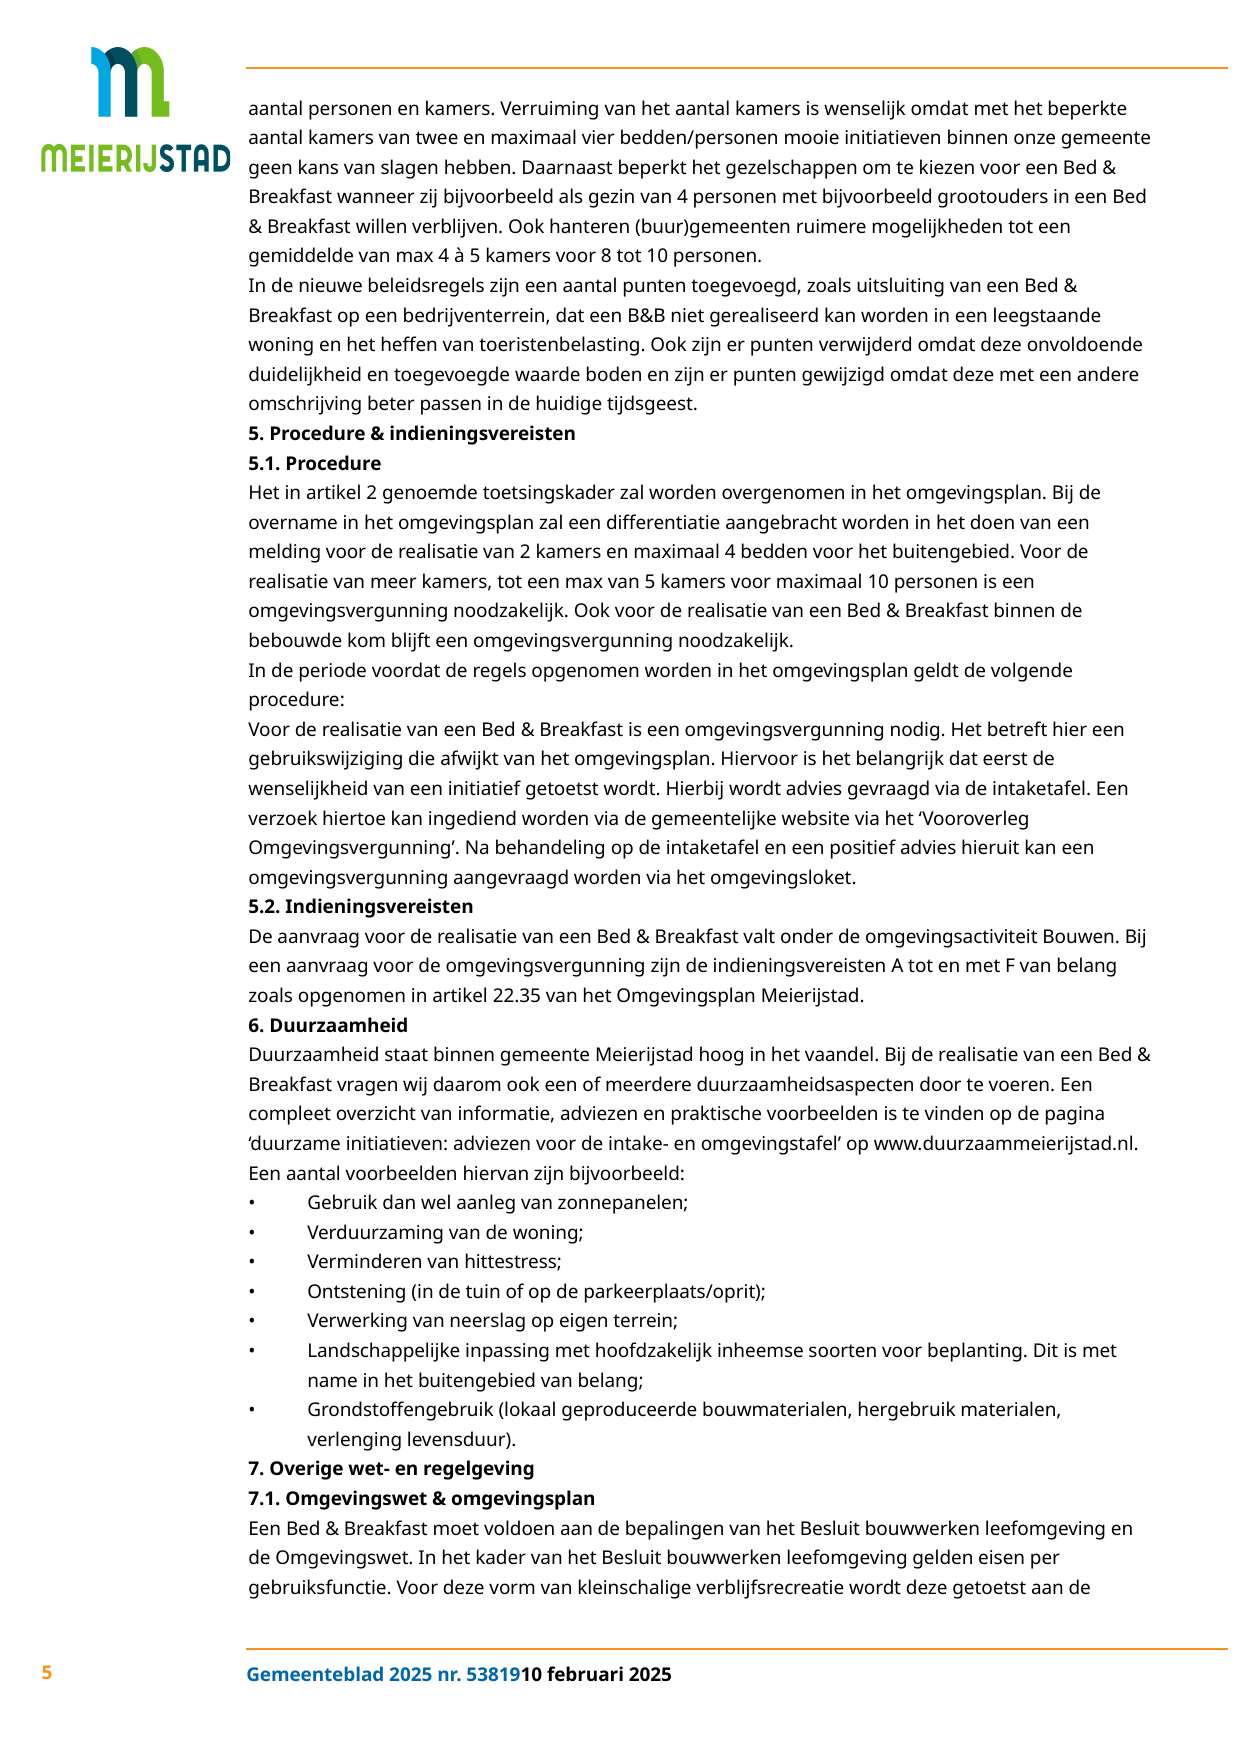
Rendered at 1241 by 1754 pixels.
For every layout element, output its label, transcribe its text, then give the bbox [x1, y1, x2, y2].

text 7. Overige wet- en regelgeving [248, 1456, 1152, 1481]
text De aanvraag voor de realisatie van een Bed & Breakfast valt onder de omgevingsactiviteit Bouwen. Bij een aanvraag voor de omgevingsvergunning zijn de indieningsvereisten A tot en met F van belang zoals opgenomen in artikel 22.35 van het Omgevingsplan Meierijstad. [248, 923, 1152, 1008]
text 5. Procedure & indieningsvereisten [248, 420, 1152, 446]
text 7.1. Omgevingswet & omgevingsplan [248, 1485, 1152, 1511]
text 6. Duurzaamheid [248, 1012, 1152, 1038]
picture [41, 47, 231, 172]
text 5.1. Procedure [248, 450, 1152, 476]
text Het in artikel 2 genoemde toetsingskader zal worden overgenomen in het omgevingsplan. Bij de overname in het omgevingsplan zal een differentiatie aangebracht worden in het doen van een melding voor de realisatie van 2 kamers en maximaal 4 bedden voor het buitengebied. Voor de realisatie van meer kamers, tot een max van 5 kamers voor maximaal 10 personen is een omgevingsvergunning noodzakelijk. Ook voor de realisatie van een Bed & Breakfast binnen de bebouwde kom blijft een omgevingsvergunning noodzakelijk. [248, 479, 1152, 653]
text 5.2. Indieningsvereisten [248, 893, 1152, 919]
list Ontstening (in de tuin of op de parkeerplaats/oprit); [248, 1278, 1152, 1304]
list Verwerking van neerslag op eigen terrein; [248, 1308, 1152, 1333]
list Grondstoffengebruik (lokaal geproduceerde bouwmaterialen, hergebruik materialen, verlenging levensduur). [248, 1396, 1152, 1452]
text In de periode voordat de regels opgenomen worden in het omgevingsplan geldt de volgende procedure: [248, 657, 1152, 712]
text aantal personen en kamers. Verruiming van het aantal kamers is wenselijk omdat met het beperkte aantal kamers van twee en maximaal vier bedden/personen mooie initiatieven binnen onze gemeente geen kans van slagen hebben. Daarnaast beperkt het gezelschappen om te kiezen voor een Bed & Breakfast wanneer zij bijvoorbeeld als gezin van 4 personen met bijvoorbeeld grootouders in een Bed & Breakfast willen verblijven. Ook hanteren (buur)gemeenten ruimere mogelijkheden tot een gemiddelde van max 4 à 5 kamers voor 8 tot 10 personen. [248, 95, 1152, 268]
list Landschappelijke inpassing met hoofdzakelijk inheemse soorten voor beplanting. Dit is met name in het buitengebied van belang; [248, 1337, 1152, 1393]
text Duurzaamheid staat binnen gemeente Meierijstad hoog in het vaandel. Bij de realisatie van een Bed & Breakfast vragen wij daarom ook een of meerdere duurzaamheidsaspecten door te voeren. Een compleet overzicht van informatie, adviezen en praktische voorbeelden is te vinden op de pagina ‘duurzame initiatieven: adviezen voor de intake- en omgevingstafel’ op www.duurzaammeierijstad.nl. Een aantal voorbeelden hiervan zijn bijvoorbeeld: [248, 1041, 1152, 1186]
list Gebruik dan wel aanleg van zonnepanelen; [248, 1189, 1152, 1215]
text In de nieuwe beleidsregels zijn een aantal punten toegevoegd, zoals uitsluiting van een Bed & Breakfast op een bedrijventerrein, dat een B&B niet gerealiseerd kan worden in een leegstaande woning en het heffen van toeristenbelasting. Ook zijn er punten verwijderd omdat deze onvoldoende duidelijkheid en toegevoegde waarde boden en zijn er punten gewijzigd omdat deze met een andere omschrijving beter passen in de huidige tijdsgeest. [248, 272, 1152, 416]
text Voor de realisatie van een Bed & Breakfast is een omgevingsvergunning nodig. Het betreft hier een gebruikswijziging die afwijkt van het omgevingsplan. Hiervoor is het belangrijk dat eerst de wenselijkheid van een initiatief getoetst wordt. Hierbij wordt advies gevraagd via de intaketafel. Een verzoek hiertoe kan ingediend worden via de gemeentelijke website via het ‘Vooroverleg Omgevingsvergunning’. Na behandeling op de intaketafel en een positief advies hieruit kan een omgevingsvergunning aangevraagd worden via het omgevingsloket. [248, 716, 1152, 890]
text Een Bed & Breakfast moet voldoen aan de bepalingen van het Besluit bouwwerken leefomgeving en de Omgevingswet. In het kader van het Besluit bouwwerken leefomgeving gelden eisen per gebruiksfunctie. Voor deze vorm van kleinschalige verblijfsrecreatie wordt deze getoetst aan de [248, 1515, 1152, 1600]
list Verduurzaming van de woning; [248, 1219, 1152, 1245]
list Verminderen van hittestress; [248, 1248, 1152, 1274]
